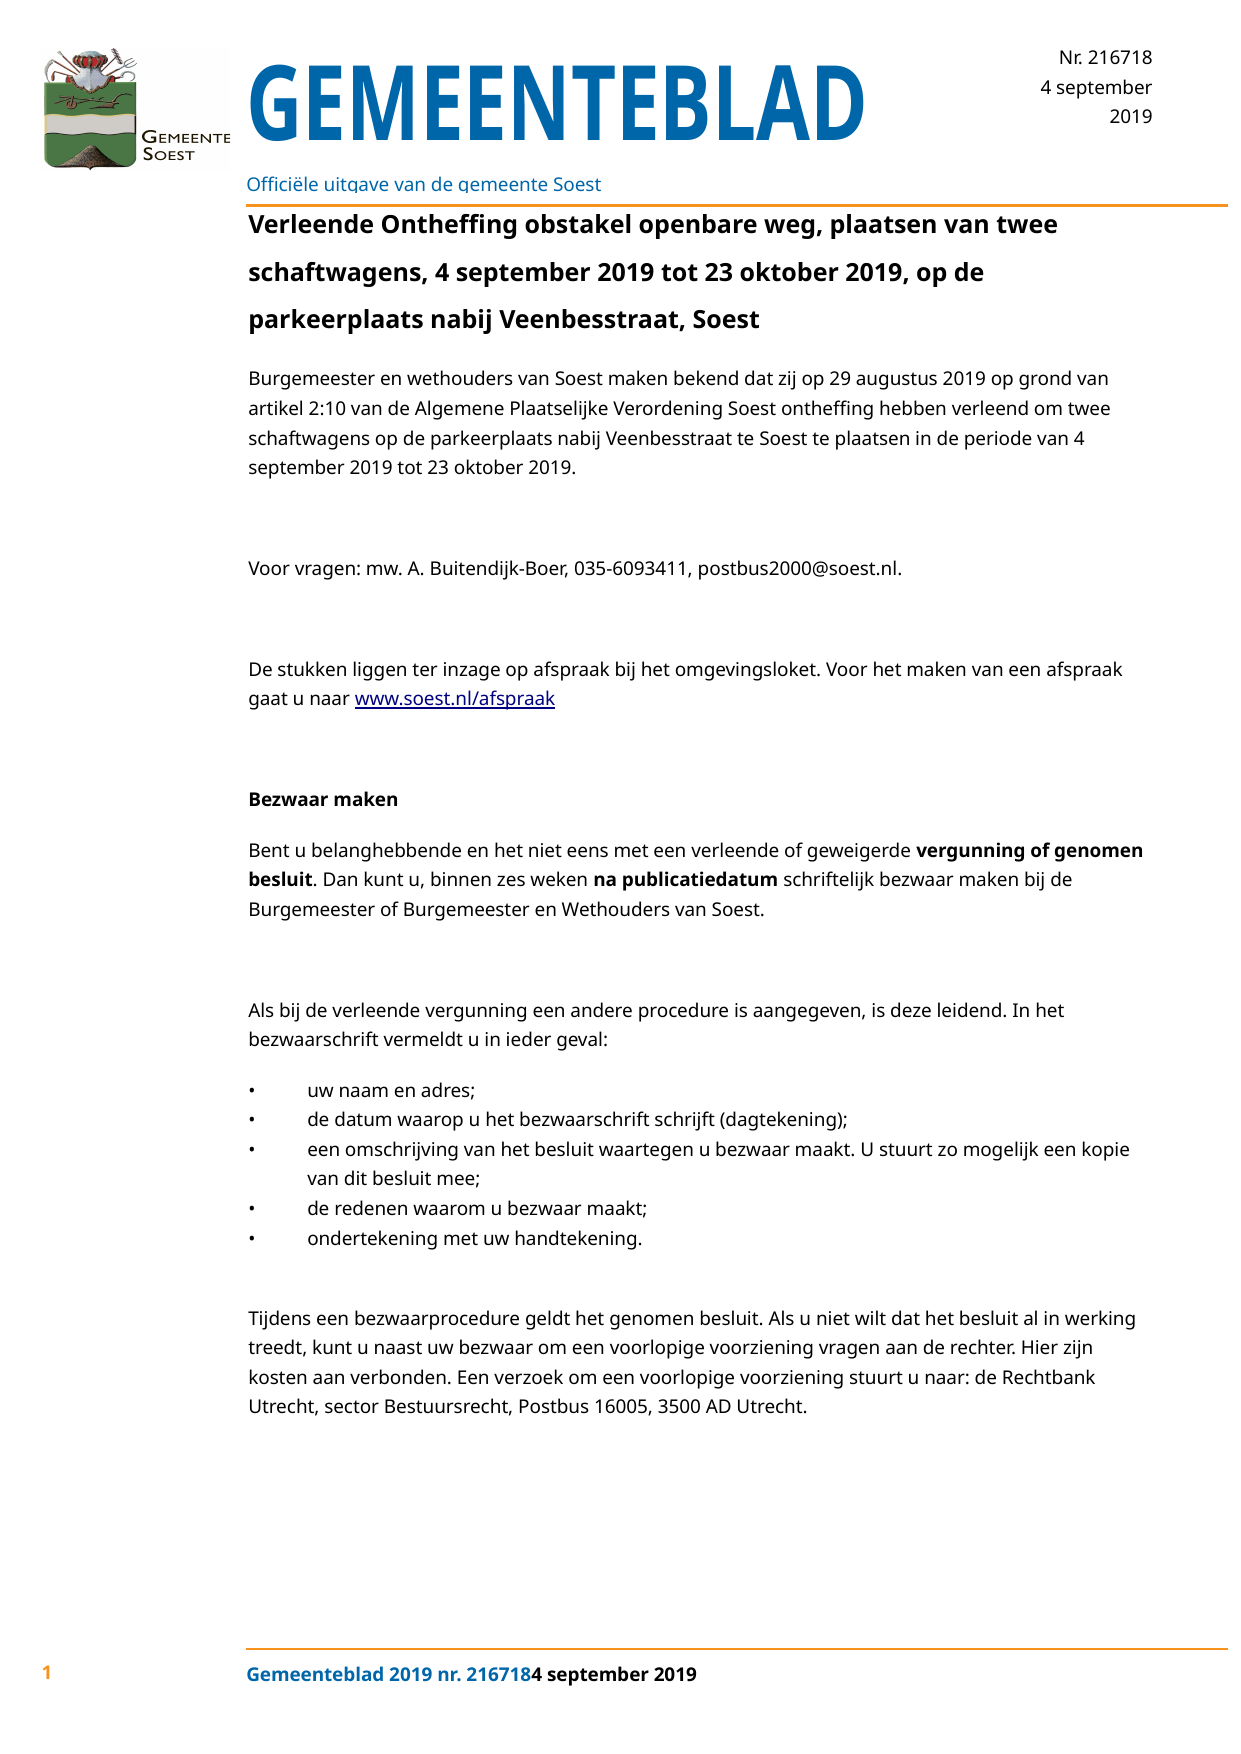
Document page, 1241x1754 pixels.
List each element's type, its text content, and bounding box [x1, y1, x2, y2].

text Als bij de verleende vergunning een andere procedure is aangegeven, is deze leidend. In het bezwaarschrift vermeldt u in ieder geval: [248, 997, 1152, 1052]
list de datum waarop u het bezwaarschrift schrijft (dagtekening); [248, 1106, 1152, 1132]
text De stukken liggen ter inzage op afspraak bij het omgevingsloket. Voor het maken van een afspraak gaat u naar www.soest.nl/afspraak [248, 656, 1152, 711]
text Verleende Ontheffing obstakel openbare weg, plaatsen van twee schaftwagens, 4 september 2019 tot 23 oktober 2019, op de parkeerplaats nabij Veenbesstraat, Soest [248, 207, 1152, 336]
text Voor vragen: mw. A. Buitendijk-Boer, 035-6093411, postbus2000@soest.nl. [248, 555, 1152, 581]
text Bent u belanghebbende en het niet eens met een verleende of geweigerde vergunning of genomen besluit. Dan kunt u, binnen zes weken na publicatiedatum schriftelijk bezwaar maken bij de Burgemeester of Burgemeester en Wethouders van Soest. [248, 837, 1152, 922]
picture [41, 47, 231, 172]
text Bezwaar maken [248, 786, 1152, 812]
list uw naam en adres; [248, 1077, 1152, 1102]
text Burgemeester en wethouders van Soest maken bekend dat zij op 29 augustus 2019 op grond van artikel 2:10 van de Algemene Plaatselijke Verordening Soest ontheffing hebben verleend om twee schaftwagens op de parkeerplaats nabij Veenbesstraat te Soest te plaatsen in de periode van 4 september 2019 tot 23 oktober 2019. [248, 366, 1152, 480]
list een omschrijving van het besluit waartegen u bezwaar maakt. U stuurt zo mogelijk een kopie van dit besluit mee; [248, 1136, 1152, 1191]
list de redenen waarom u bezwaar maakt; [248, 1195, 1152, 1221]
text Tijdens een bezwaarprocedure geldt het genomen besluit. Als u niet wilt dat het besluit al in werking treedt, kunt u naast uw bezwaar om een voorlopige voorziening vragen aan de rechter. Hier zijn kosten aan verbonden. Een verzoek om een voorlopige voorziening stuurt u naar: de Rechtbank Utrecht, sector Bestuursrecht, Postbus 16005, 3500 AD Utrecht. [248, 1305, 1152, 1419]
list ondertekening met uw handtekening. [248, 1225, 1152, 1250]
